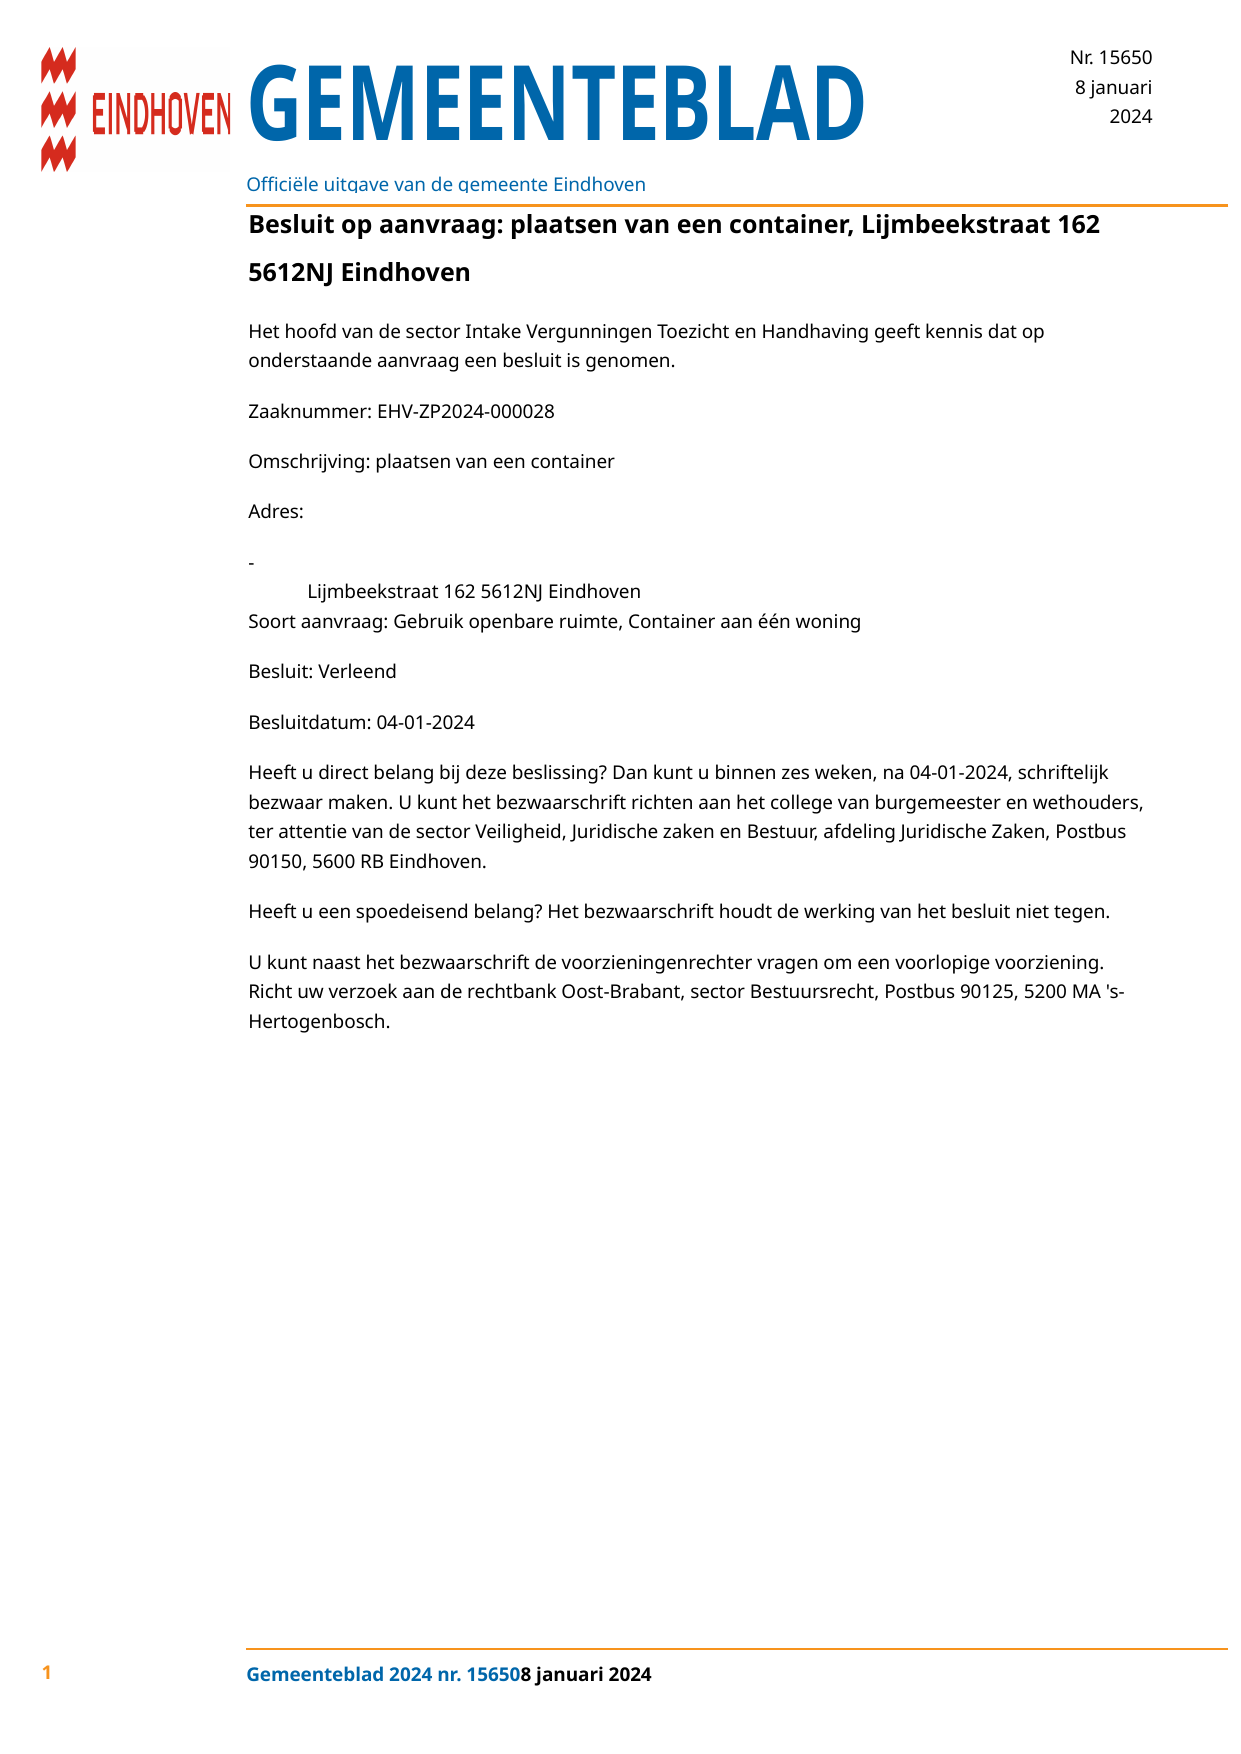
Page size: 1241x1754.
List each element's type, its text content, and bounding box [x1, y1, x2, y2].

list Lijmbeekstraat 162 5612NJ Eindhoven [248, 579, 1152, 604]
text Besluitdatum: 04-01-2024 [248, 709, 1152, 735]
picture [41, 47, 231, 172]
text Heeft u een spoedeisend belang? Het bezwaarschrift houdt de werking van het besluit niet tegen. [248, 899, 1152, 924]
text Adres: [248, 499, 1152, 524]
text Soort aanvraag: Gebruik openbare ruimte, Container aan één woning [248, 608, 1152, 634]
text Besluit: Verleend [248, 659, 1152, 684]
text Zaaknummer: EHV-ZP2024-000028 [248, 398, 1152, 424]
text Besluit op aanvraag: plaatsen van een container, Lijmbeekstraat 162 5612NJ Eindhoven [248, 207, 1152, 288]
text Het hoofd van de sector Intake Vergunningen Toezicht en Handhaving geeft kennis dat op onderstaande aanvraag een besluit is genomen. [248, 318, 1152, 373]
text U kunt naast het bezwaarschrift de voorzieningenrechter vragen om een voorlopige voorziening. Richt uw verzoek aan de rechtbank Oost-Brabant, sector Bestuursrecht, Postbus 90125, 5200 MA 's-Hertogenbosch. [248, 949, 1152, 1034]
text Heeft u direct belang bij deze beslissing? Dan kunt u binnen zes weken, na 04-01-2024, schriftelijk bezwaar maken. U kunt het bezwaarschrift richten aan het college van burgemeester en wethouders, ter attentie van de sector Veiligheid, Juridische zaken en Bestuur, afdeling Juridische Zaken, Postbus 90150, 5600 RB Eindhoven. [248, 759, 1152, 874]
text Omschrijving: plaatsen van een container [248, 448, 1152, 474]
